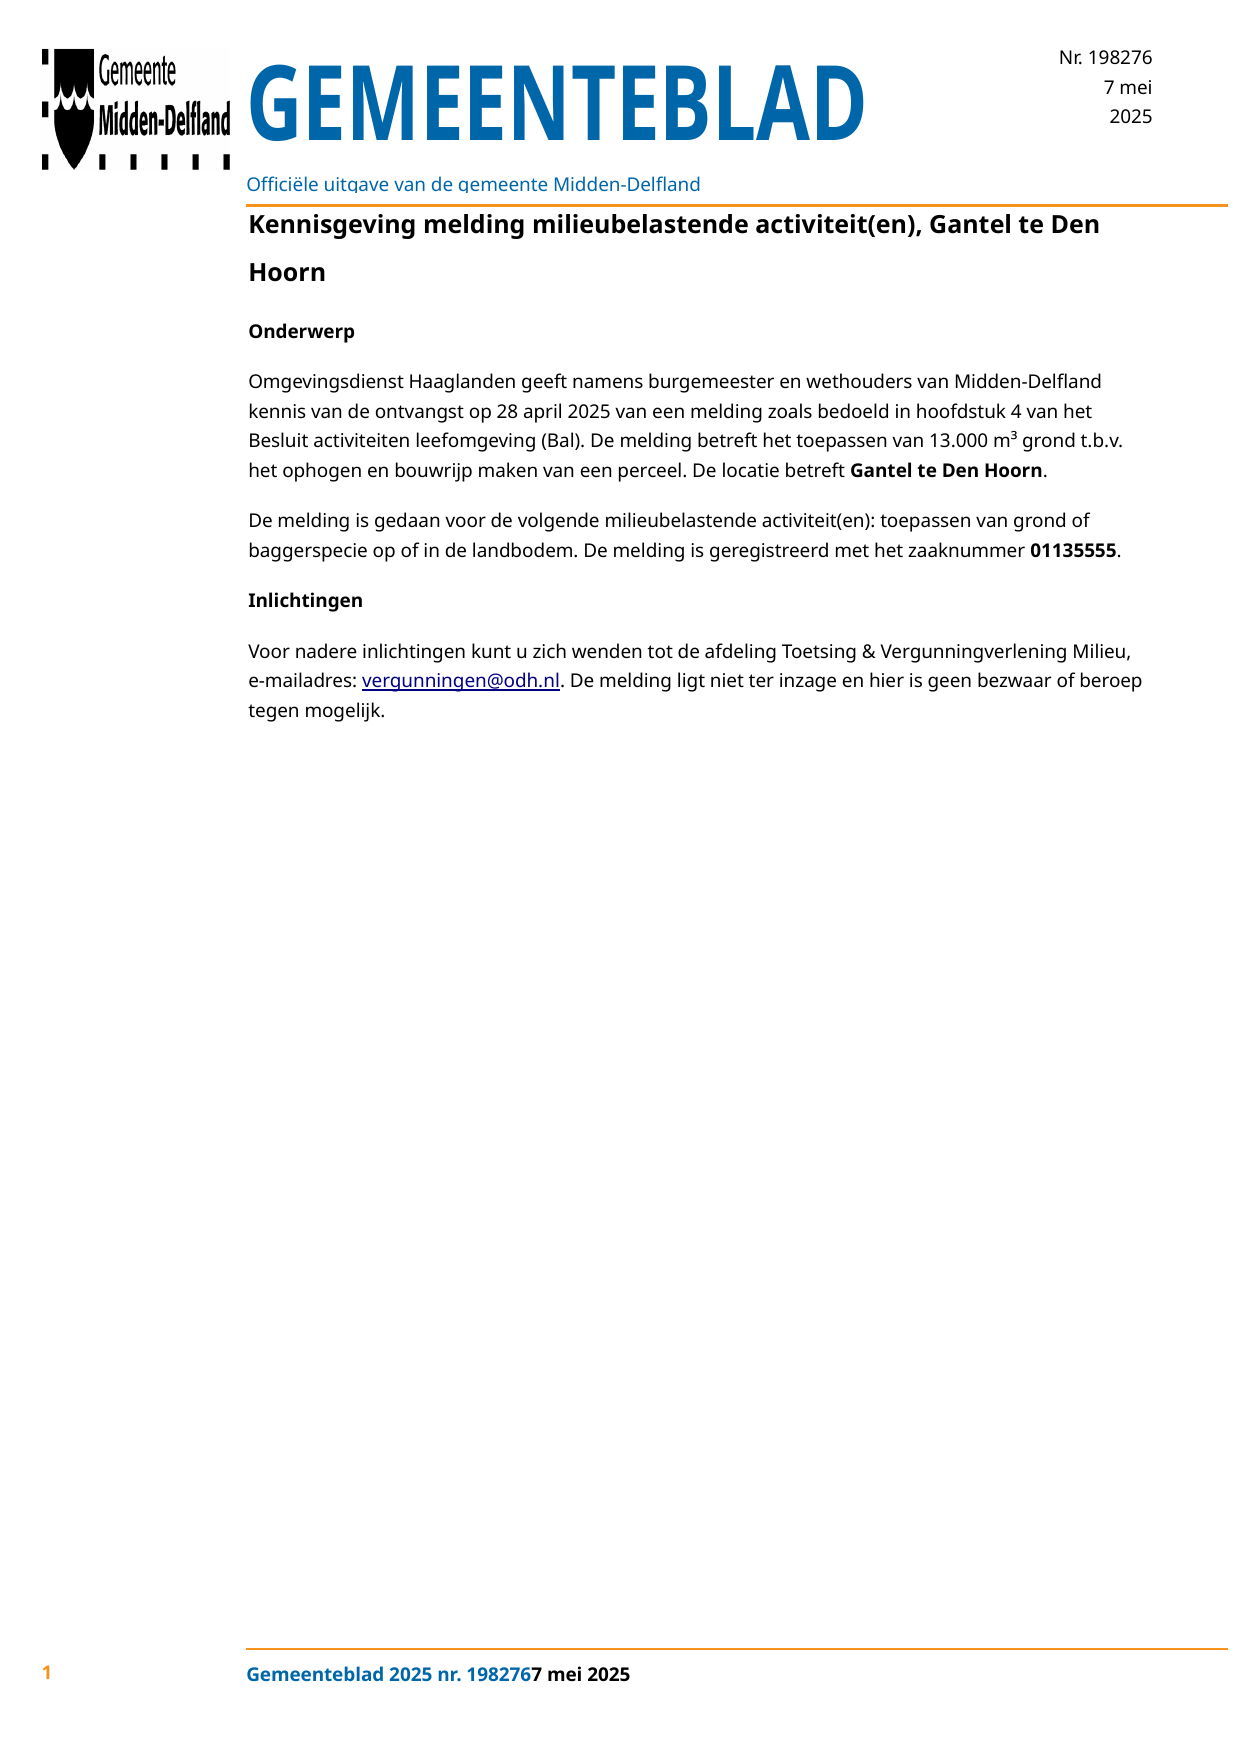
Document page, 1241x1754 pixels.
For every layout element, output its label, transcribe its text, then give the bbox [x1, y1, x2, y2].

text Inlichtingen [248, 587, 1152, 613]
text Onderwerp [248, 318, 1152, 344]
text De melding is gedaan voor de volgende milieubelastende activiteit(en): toepassen van grond of baggerspecie op of in de landbodem. De melding is geregistreerd met het zaaknummer 01135555. [248, 507, 1152, 563]
text Kennisgeving melding milieubelastende activiteit(en), Gantel te Den Hoorn [248, 207, 1152, 288]
picture [41, 47, 231, 172]
text Omgevingsdienst Haaglanden geeft namens burgemeester en wethouders van Midden-Delfland kennis van de ontvangst op 28 april 2025 van een melding zoals bedoeld in hoofdstuk 4 van het Besluit activiteiten leefomgeving (Bal). De melding betreft het toepassen van 13.000 m³ grond t.b.v. het ophogen en bouwrijp maken van een perceel. De locatie betreft Gantel te Den Hoorn. [248, 368, 1152, 483]
text Voor nadere inlichtingen kunt u zich wenden tot de afdeling Toetsing & Vergunningverlening Milieu, e-mailadres: vergunningen@odh.nl. De melding ligt niet ter inzage en hier is geen bezwaar of beroep tegen mogelijk. [248, 638, 1152, 723]
